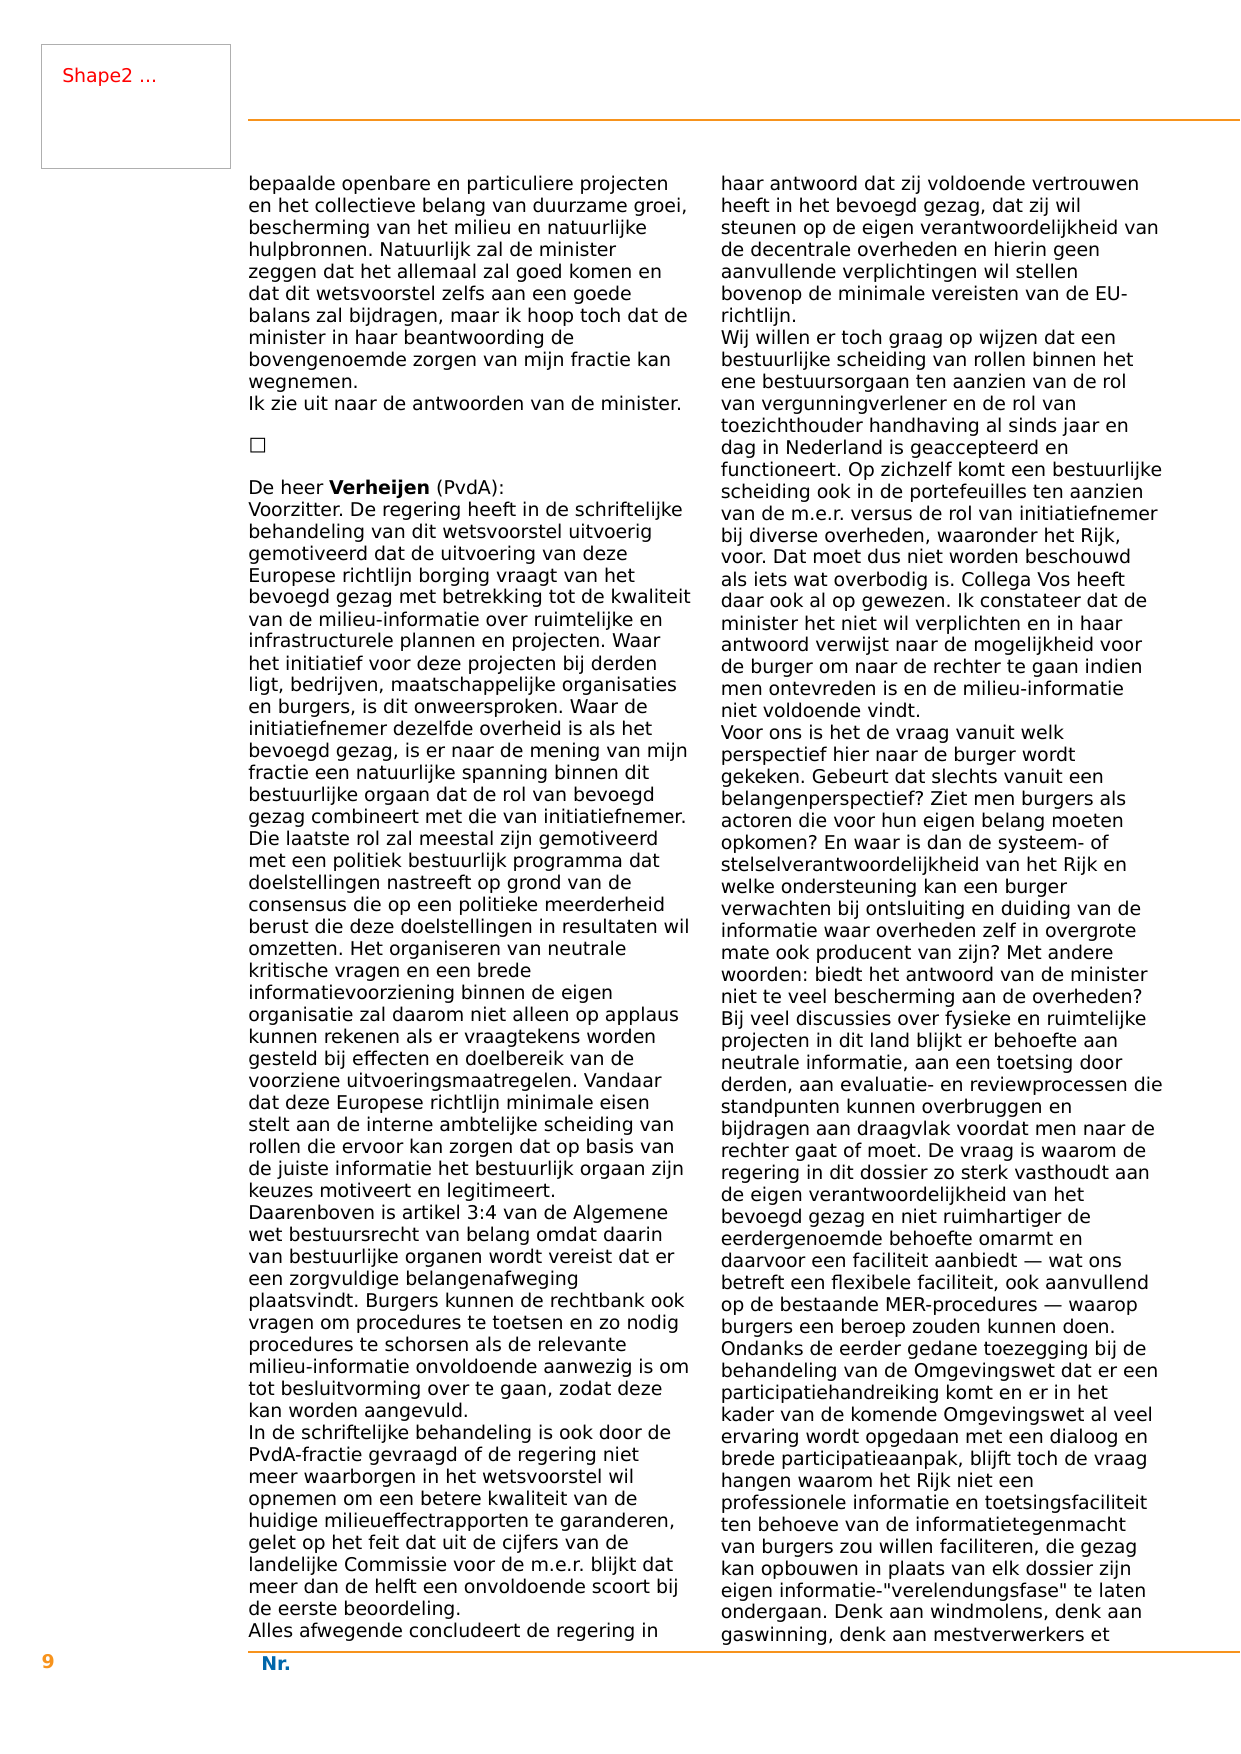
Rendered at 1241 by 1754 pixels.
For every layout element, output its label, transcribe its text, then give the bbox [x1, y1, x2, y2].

text Bij veel discussies over fysieke en ruimtelijke projecten in dit land blijkt er behoefte aan neutrale informatie, aan een toetsing door derden, aan evaluatie- en reviewprocessen die standpunten kunnen overbruggen en bijdragen aan draagvlak voordat men naar de rechter gaat of moet. De vraag is waarom de regering in dit dossier zo sterk vasthoudt aan de eigen verantwoordelijkheid van het bevoegd gezag en niet ruimhartiger de eerdergenoemde behoefte omarmt en daarvoor een faciliteit aanbiedt — wat ons betreft een flexibele faciliteit, ook aanvullend op de bestaande MER-procedures — waarop burgers een beroep zouden kunnen doen. [721, 1008, 1163, 1338]
text Daarenboven is artikel 3:4 van de Algemene wet bestuursrecht van belang omdat daarin van bestuurlijke organen wordt vereist dat er een zorgvuldige belangenafweging plaatsvindt. Burgers kunnen de rechtbank ook vragen om procedures te toetsen en zo nodig procedures te schorsen als de relevante milieu-informatie onvoldoende aanwezig is om tot besluitvorming over te gaan, zodat deze kan worden aangevuld. [248, 1202, 691, 1422]
text Alles afwegende concludeert de regering in [248, 1619, 691, 1641]
text Voor ons is het de vraag vanuit welk perspectief hier naar de burger wordt gekeken. Gebeurt dat slechts vanuit een belangenperspectief? Ziet men burgers als actoren die voor hun eigen belang moeten opkomen? En waar is dan de systeem- of stelselverantwoordelijkheid van het Rijk en welke ondersteuning kan een burger verwachten bij ontsluiting en duiding van de informatie waar overheden zelf in overgrote mate ook producent van zijn? Met andere woorden: biedt het antwoord van de minister niet te veel bescherming aan de overheden? [721, 722, 1163, 1008]
text De heer Verheijen (PvdA): [248, 477, 691, 498]
text ⬜ [248, 434, 691, 457]
text Ondanks de eerder gedane toezegging bij de behandeling van de Omgevingswet dat er een participatiehandreiking komt en er in het kader van de komende Omgevingswet al veel ervaring wordt opgedaan met een dialoog en brede participatieaanpak, blijft toch de vraag hangen waarom het Rijk niet een professionele informatie en toetsingsfaciliteit ten behoeve van de informatietegenmacht van burgers zou willen faciliteren, die gezag kan opbouwen in plaats van elk dossier zijn eigen informatie-"verelendungsfase" te laten ondergaan. Denk aan windmolens, denk aan gaswinning, denk aan mestverwerkers et [721, 1338, 1163, 1645]
text haar antwoord dat zij voldoende vertrouwen heeft in het bevoegd gezag, dat zij wil steunen op de eigen verantwoordelijkheid van de decentrale overheden en hierin geen aanvullende verplichtingen wil stellen bovenop de minimale vereisten van de EU-richtlijn. [721, 173, 1163, 327]
text Voorzitter. De regering heeft in de schriftelijke behandeling van dit wetsvoorstel uitvoerig gemotiveerd dat de uitvoering van deze Europese richtlijn borging vraagt van het bevoegd gezag met betrekking tot de kwaliteit van de milieu-informatie over ruimtelijke en infrastructurele plannen en projecten. Waar het initiatief voor deze projecten bij derden ligt, bedrijven, maatschappelijke organisaties en burgers, is dit onweersproken. Waar de initiatiefnemer dezelfde overheid is als het bevoegd gezag, is er naar de mening van mijn fractie een natuurlijke spanning binnen dit bestuurlijke orgaan dat de rol van bevoegd gezag combineert met die van initiatiefnemer. Die laatste rol zal meestal zijn gemotiveerd met een politiek bestuurlijk programma dat doelstellingen nastreeft op grond van de consensus die op een politieke meerderheid berust die deze doelstellingen in resultaten wil omzetten. Het organiseren van neutrale kritische vragen en een brede informatievoorziening binnen de eigen organisatie zal daarom niet alleen op applaus kunnen rekenen als er vraagtekens worden gesteld bij effecten en doelbereik van de voorziene uitvoeringsmaatregelen. Vandaar dat deze Europese richtlijn minimale eisen stelt aan de interne ambtelijke scheiding van rollen die ervoor kan zorgen dat op basis van de juiste informatie het bestuurlijk orgaan zijn keuzes motiveert en legitimeert. [248, 498, 691, 1202]
text Wij willen er toch graag op wijzen dat een bestuurlijke scheiding van rollen binnen het ene bestuursorgaan ten aanzien van de rol van vergunningverlener en de rol van toezichthouder handhaving al sinds jaar en dag in Nederland is geaccepteerd en functioneert. Op zichzelf komt een bestuurlijke scheiding ook in de portefeuilles ten aanzien van de m.e.r. versus de rol van initiatiefnemer bij diverse overheden, waaronder het Rijk, voor. Dat moet dus niet worden beschouwd als iets wat overbodig is. Collega Vos heeft daar ook al op gewezen. Ik constateer dat de minister het niet wil verplichten en in haar antwoord verwijst naar de mogelijkheid voor de burger om naar de rechter te gaan indien men ontevreden is en de milieu-informatie niet voldoende vindt. [721, 327, 1163, 722]
text Ik zie uit naar de antwoorden van de minister. [248, 393, 691, 414]
text In de schriftelijke behandeling is ook door de PvdA-fractie gevraagd of de regering niet meer waarborgen in het wetsvoorstel wil opnemen om een betere kwaliteit van de huidige milieueffectrapporten te garanderen, gelet op het feit dat uit de cijfers van de landelijke Commissie voor de m.e.r. blijkt dat meer dan de helft een onvoldoende scoort bij de eerste beoordeling. [248, 1422, 691, 1619]
text bepaalde openbare en particuliere projecten en het collectieve belang van duurzame groei, bescherming van het milieu en natuurlijke hulpbronnen. Natuurlijk zal de minister zeggen dat het allemaal zal goed komen en dat dit wetsvoorstel zelfs aan een goede balans zal bijdragen, maar ik hoop toch dat de minister in haar beantwoording de bovengenoemde zorgen van mijn fractie kan wegnemen. [248, 173, 691, 393]
